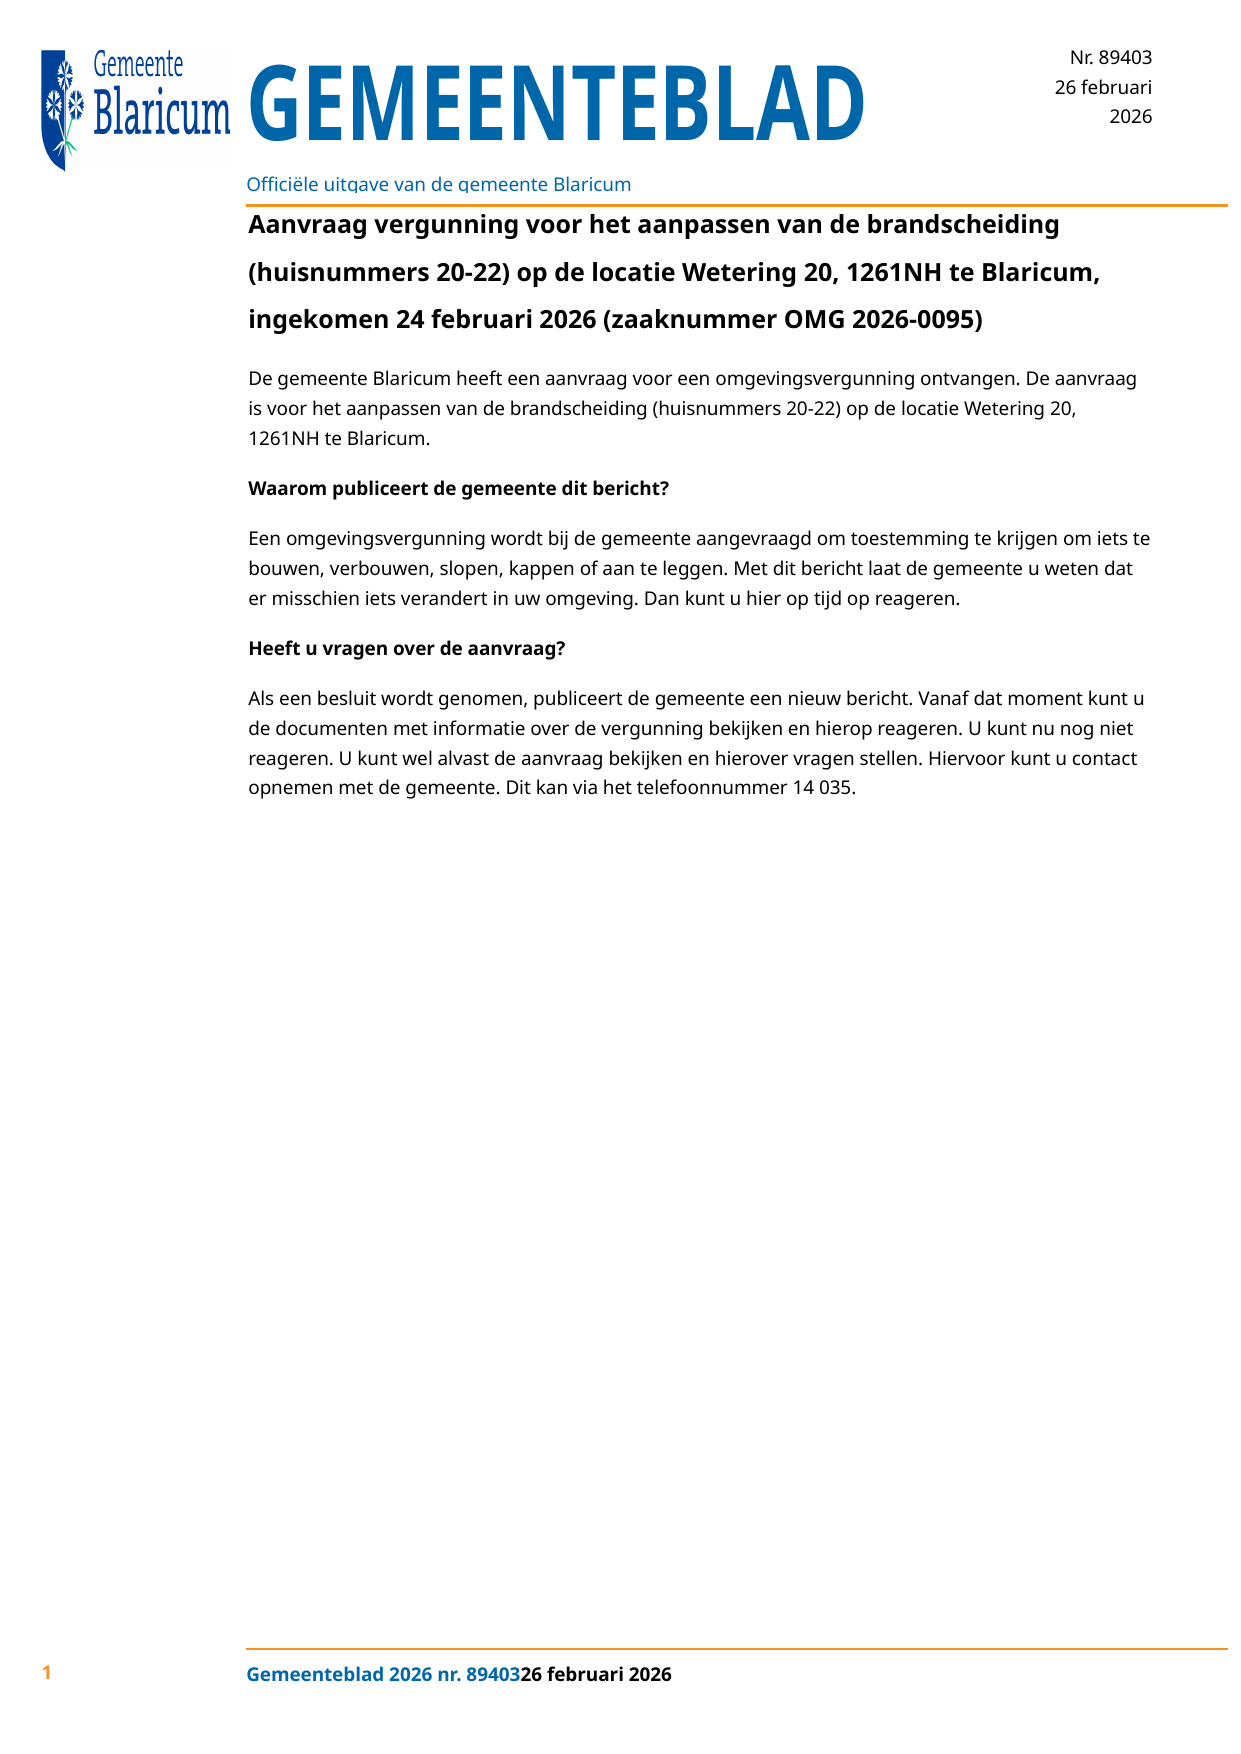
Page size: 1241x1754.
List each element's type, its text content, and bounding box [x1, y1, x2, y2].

text Als een besluit wordt genomen, publiceert de gemeente een nieuw bericht. Vanaf dat moment kunt u de documenten met informatie over de vergunning bekijken en hierop reageren. U kunt nu nog niet reageren. U kunt wel alvast de aanvraag bekijken en hierover vragen stellen. Hiervoor kunt u contact opnemen met de gemeente. Dit kan via het telefoonnummer 14 035. [248, 686, 1152, 800]
text Heeft u vragen over de aanvraag? [248, 635, 1152, 661]
text Waarom publiceert de gemeente dit bericht? [248, 475, 1152, 501]
picture [41, 47, 231, 172]
text Aanvraag vergunning voor het aanpassen van de brandscheiding (huisnummers 20-22) op de locatie Wetering 20, 1261NH te Blaricum, ingekomen 24 februari 2026 (zaaknummer OMG 2026-0095) [248, 207, 1152, 336]
text De gemeente Blaricum heeft een aanvraag voor een omgevingsvergunning ontvangen. De aanvraag is voor het aanpassen van de brandscheiding (huisnummers 20-22) op de locatie Wetering 20, 1261NH te Blaricum. [248, 366, 1152, 450]
text Een omgevingsvergunning wordt bij de gemeente aangevraagd om toestemming te krijgen om iets te bouwen, verbouwen, slopen, kappen of aan te leggen. Met dit bericht laat de gemeente u weten dat er misschien iets verandert in uw omgeving. Dan kunt u hier op tijd op reageren. [248, 526, 1152, 610]
